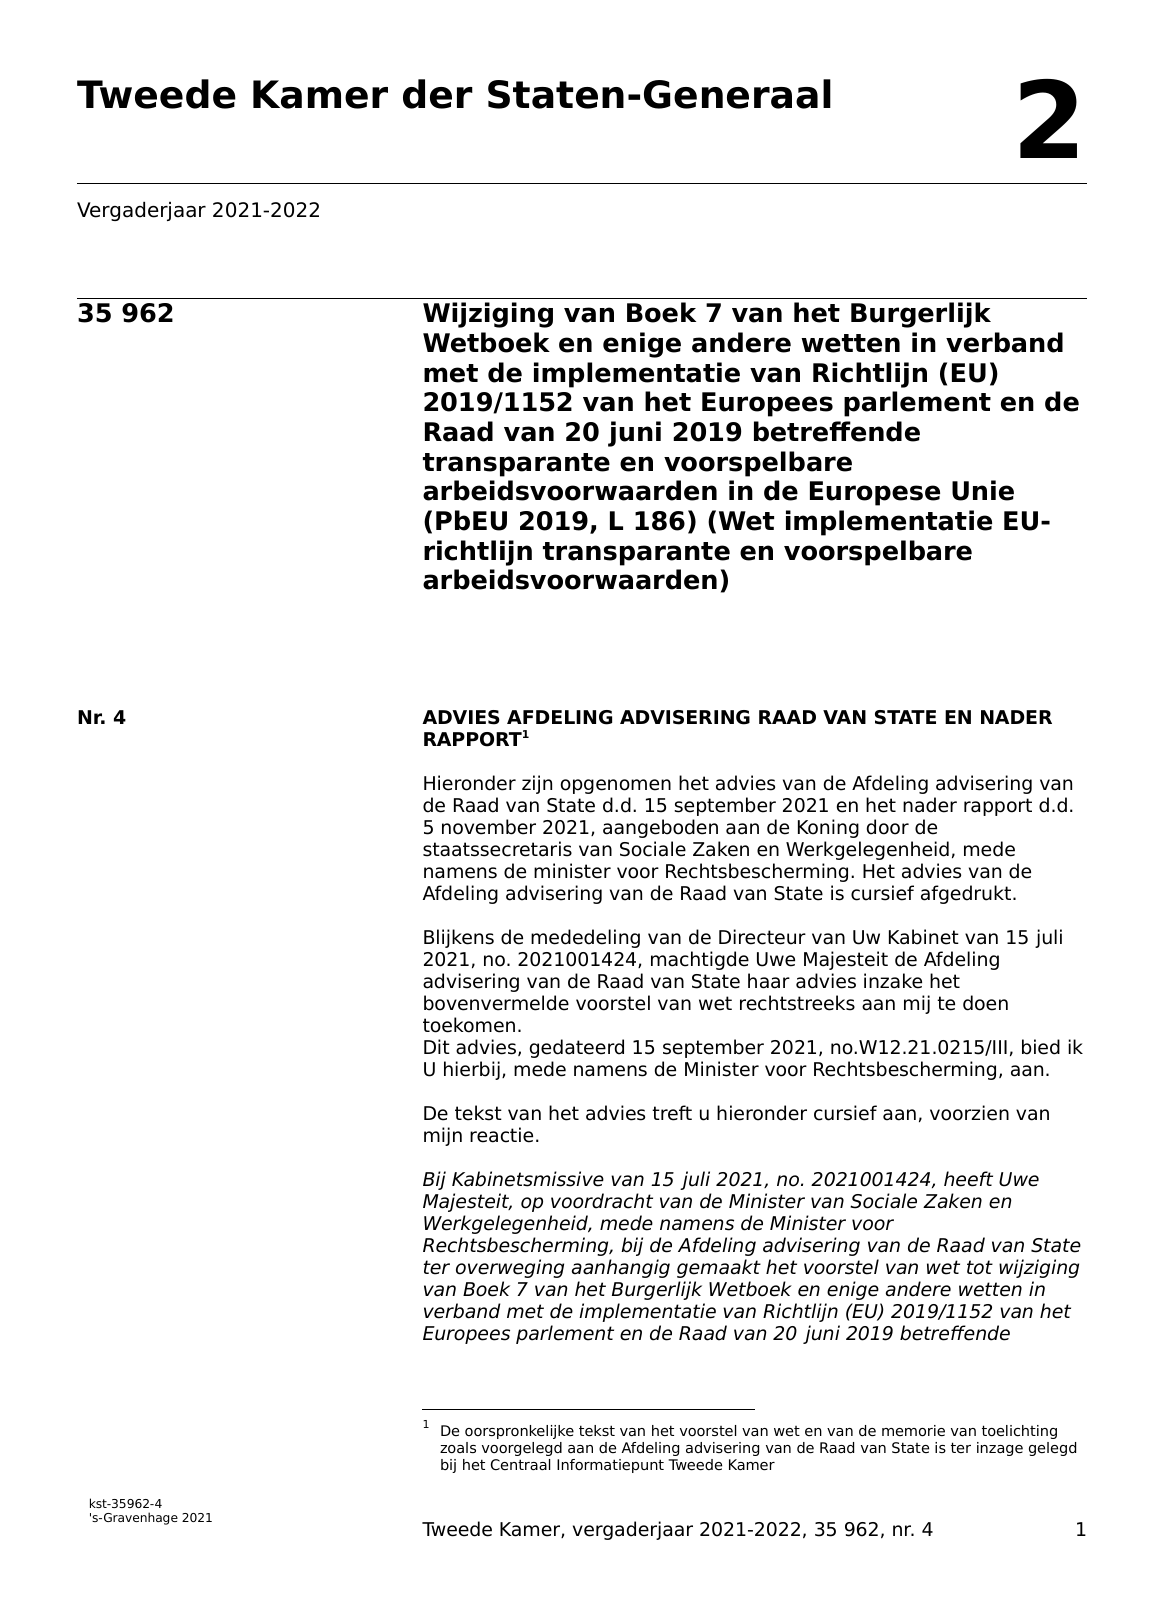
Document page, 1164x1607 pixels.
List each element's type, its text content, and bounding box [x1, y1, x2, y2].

table_cell Vergaderjaar 2021-2022 [77, 184, 1087, 298]
text De tekst van het advies treft u hieronder cursief aan, voorzien van mijn reactie. [422, 1103, 1087, 1147]
text kst-35962-4 [88, 1497, 323, 1511]
text De oorspronkelijke tekst van het voorstel van wet en van de memorie van toelichting zoals voorgelegd aan de Afdeling advisering van de Raad van State is ter inzage gelegd bij het Centraal Informatiepunt Tweede Kamer [422, 1418, 1087, 1474]
subtitle 35 962 Wijziging van Boek 7 van het Burgerlijk Wetboek en enige andere wetten in verband met de implementatie van Richtlijn (EU) 2019/1152 van het Europees parlement en de Raad van 20 juni 2019 betreffende transparante en voorspelbare arbeidsvoorwaarden in de Europese Unie (PbEU 2019, L 186) (Wet implementatie EU-richtlijn transparante en voorspelbare arbeidsvoorwaarden) [77, 299, 1087, 596]
text 's-Gravenhage 2021 [88, 1511, 323, 1525]
table_header 2 [886, 59, 1087, 183]
subtitle Nr. 4 ADVIES AFDELING ADVISERING RAAD VAN STATE EN NADER RAPPORT [77, 707, 1087, 751]
text Hieronder zijn opgenomen het advies van de Afdeling advisering van de Raad van State d.d. 15 september 2021 en het nader rapport d.d. 5 november 2021, aangeboden aan de Koning door de staatssecretaris van Sociale Zaken en Werkgelegenheid, mede namens de minister voor Rechtsbescherming. Het advies van de Afdeling advisering van de Raad van State is cursief afgedrukt. [422, 773, 1087, 905]
table_header Tweede Kamer der Staten-Generaal [77, 59, 886, 183]
text Dit advies, gedateerd 15 september 2021, no.W12.21.0215/III, bied ik U hierbij, mede namens de Minister voor Rechtsbescherming, aan. [422, 1037, 1087, 1081]
text Blijkens de mededeling van de Directeur van Uw Kabinet van 15 juli 2021, no. 2021001424, machtigde Uwe Majesteit de Afdeling advisering van de Raad van State haar advies inzake het bovenvermelde voorstel van wet rechtstreeks aan mij te doen toekomen. [422, 927, 1087, 1037]
text Bij Kabinetsmissive van 15 juli 2021, no. 2021001424, heeft Uwe Majesteit, op voordracht van de Minister van Sociale Zaken en Werkgelegenheid, mede namens de Minister voor Rechtsbescherming, bij de Afdeling advisering van de Raad van State ter overweging aanhangig gemaakt het voorstel van wet tot wijziging van Boek 7 van het Burgerlijk Wetboek en enige andere wetten in verband met de implementatie van Richtlijn (EU) 2019/1152 van het Europees parlement en de Raad van 20 juni 2019 betreffende [422, 1169, 1087, 1345]
